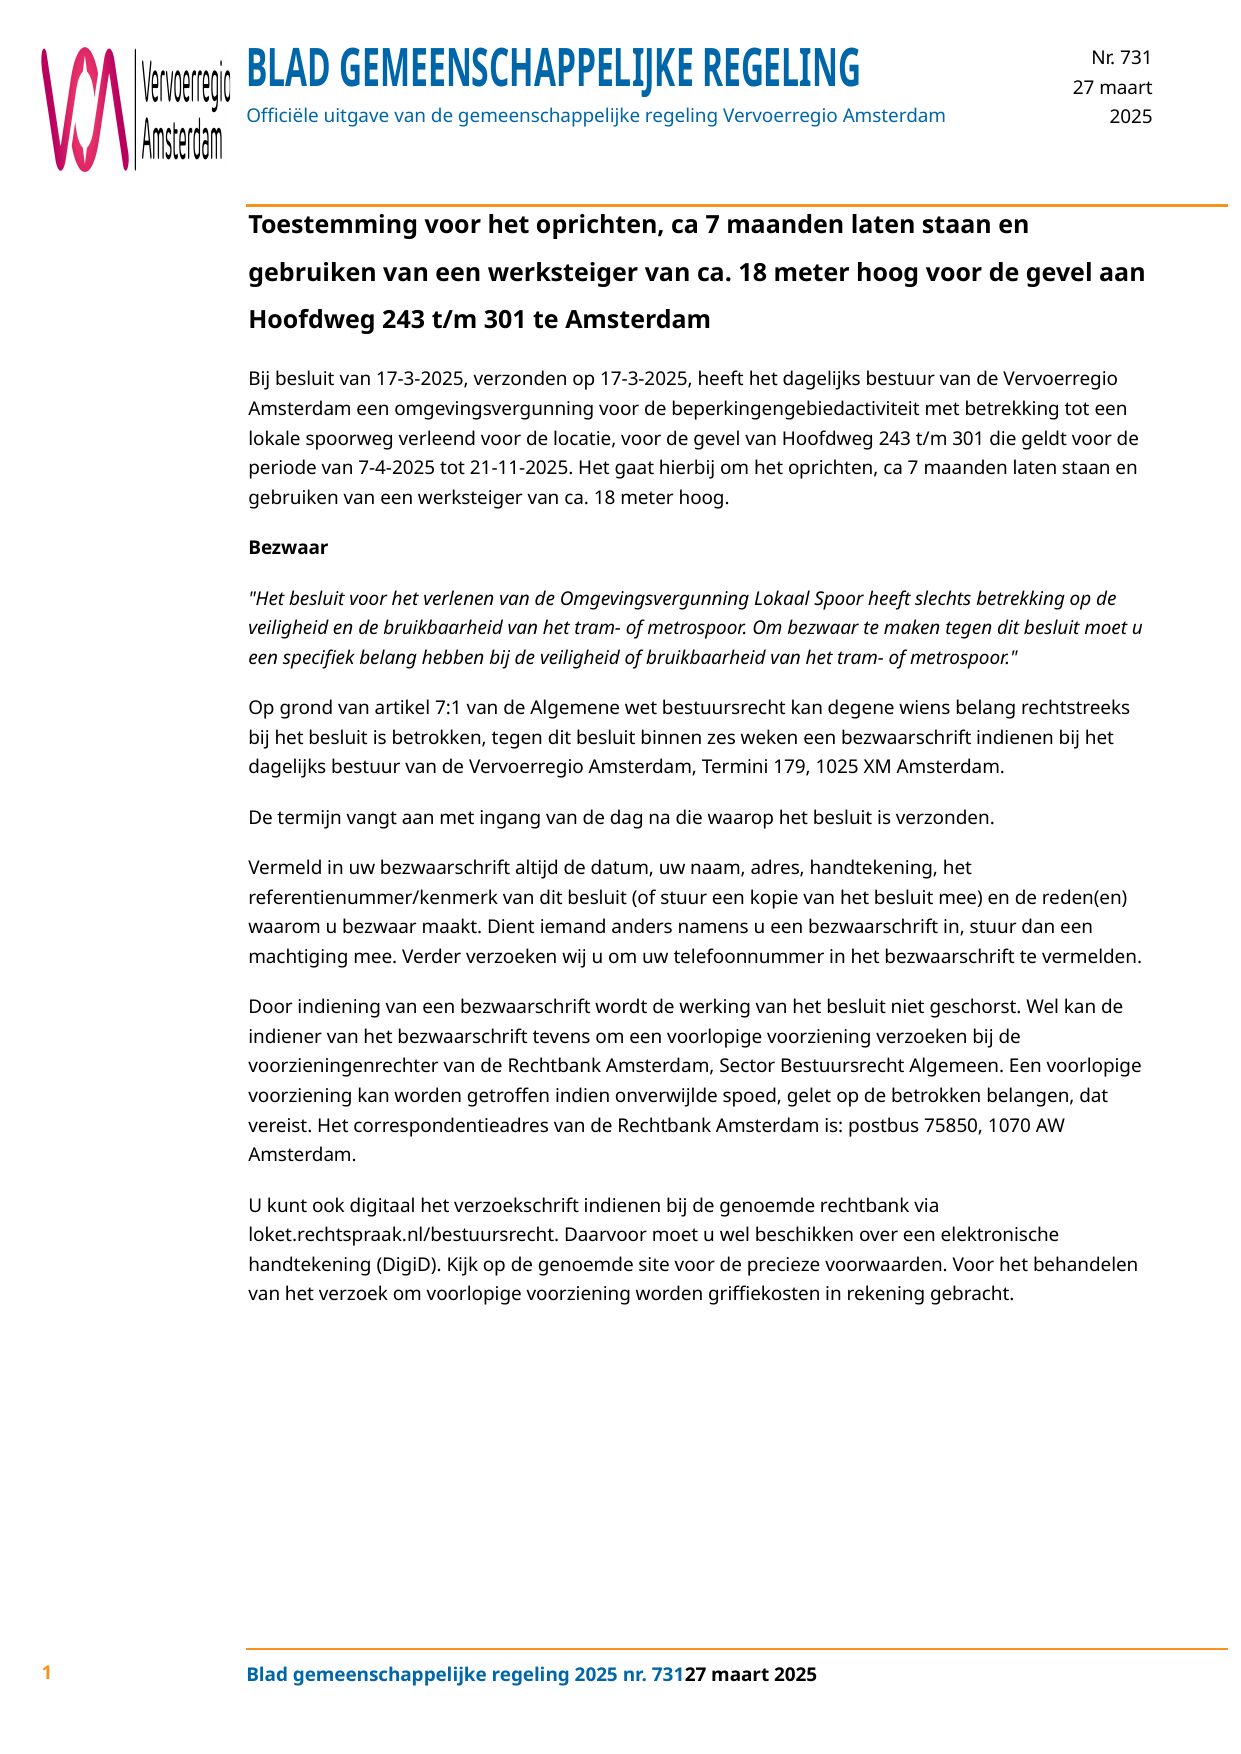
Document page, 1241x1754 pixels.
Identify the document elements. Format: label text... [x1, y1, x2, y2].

text Door indiening van een bezwaarschrift wordt de werking van het besluit niet geschorst. Wel kan de indiener van het bezwaarschrift tevens om een voorlopige voorziening verzoeken bij de voorzieningenrechter van de Rechtbank Amsterdam, Sector Bestuursrecht Algemeen. Een voorlopige voorziening kan worden getroffen indien onverwijlde spoed, gelet op de betrokken belangen, dat vereist. Het correspondentieadres van de Rechtbank Amsterdam is: postbus 75850, 1070 AW Amsterdam. [248, 993, 1152, 1167]
text Vermeld in uw bezwaarschrift altijd de datum, uw naam, adres, handtekening, het referentienummer/kenmerk van dit besluit (of stuur een kopie van het besluit mee) en de reden(en) waarom u bezwaar maakt. Dient iemand anders namens u een bezwaarschrift in, stuur dan een machtiging mee. Verder verzoeken wij u om uw telefoonnummer in het bezwaarschrift te vermelden. [248, 854, 1152, 969]
text Bezwaar [248, 534, 1152, 560]
text De termijn vangt aan met ingang van de dag na die waarop het besluit is verzonden. [248, 804, 1152, 829]
text Op grond van artikel 7:1 van de Algemene wet bestuursrecht kan degene wiens belang rechtstreeks bij het besluit is betrokken, tegen dit besluit binnen zes weken een bezwaarschrift indienen bij het dagelijks bestuur van de Vervoerregio Amsterdam, Termini 179, 1025 XM Amsterdam. [248, 694, 1152, 779]
picture [41, 47, 231, 172]
text U kunt ook digitaal het verzoekschrift indienen bij de genoemde rechtbank via loket.rechtspraak.nl/bestuursrecht. Daarvoor moet u wel beschikken over een elektronische handtekening (DigiD). Kijk op de genoemde site voor de precieze voorwaarden. Voor het behandelen van het verzoek om voorlopige voorziening worden griffiekosten in rekening gebracht. [248, 1192, 1152, 1306]
text Toestemming voor het oprichten, ca 7 maanden laten staan en gebruiken van een werksteiger van ca. 18 meter hoog voor de gevel aan Hoofdweg 243 t/m 301 te Amsterdam [248, 207, 1152, 336]
text Bij besluit van 17-3-2025, verzonden op 17-3-2025, heeft het dagelijks bestuur van de Vervoerregio Amsterdam een omgevingsvergunning voor de beperkingengebiedactiviteit met betrekking tot een lokale spoorweg verleend voor de locatie, voor de gevel van Hoofdweg 243 t/m 301 die geldt voor de periode van 7-4-2025 tot 21-11-2025. Het gaat hierbij om het oprichten, ca 7 maanden laten staan en gebruiken van een werksteiger van ca. 18 meter hoog. [248, 366, 1152, 509]
text "Het besluit voor het verlenen van de Omgevingsvergunning Lokaal Spoor heeft slechts betrekking op de veiligheid en de bruikbaarheid van het tram- of metrospoor. Om bezwaar te maken tegen dit besluit moet u een specifiek belang hebben bij de veiligheid of bruikbaarheid van het tram- of metrospoor." [248, 585, 1152, 669]
